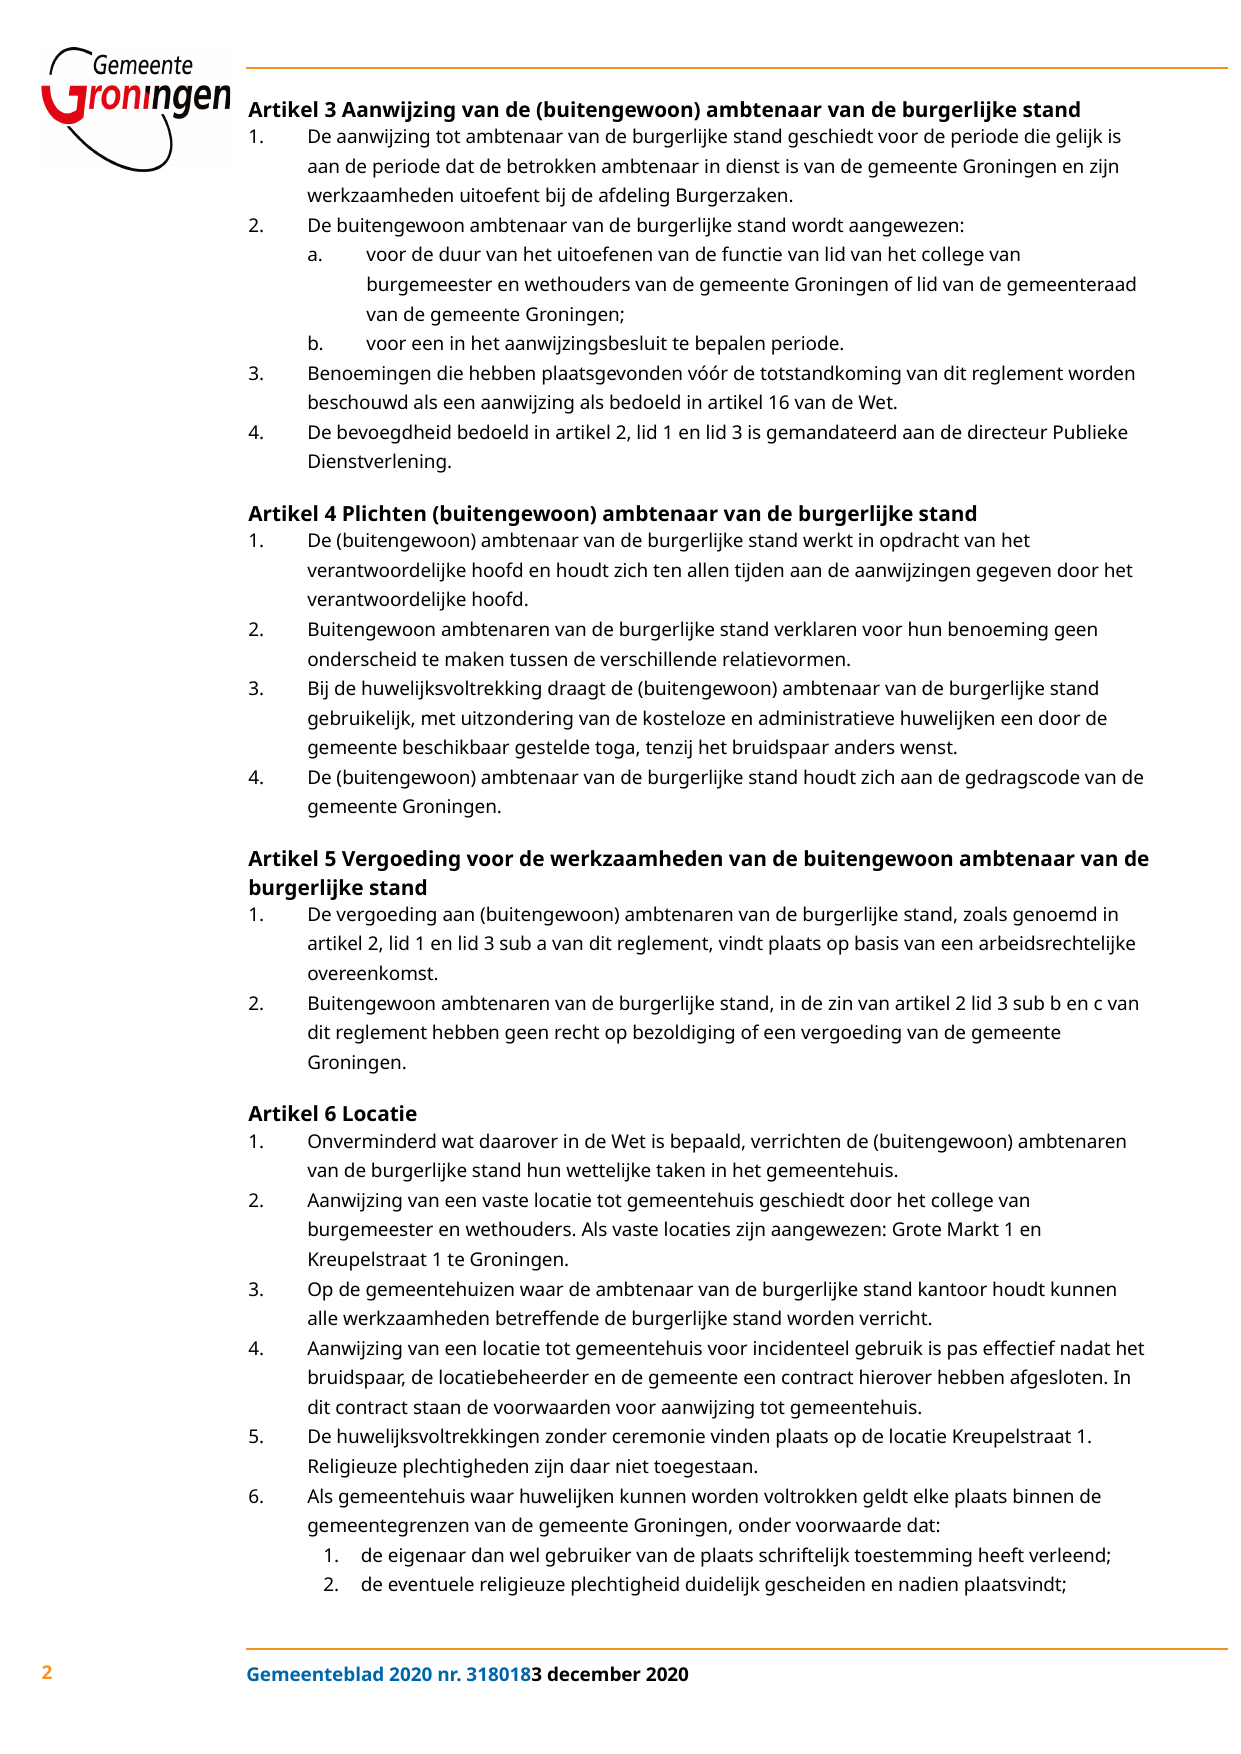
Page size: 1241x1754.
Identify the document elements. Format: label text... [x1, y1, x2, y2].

list De (buitengewoon) ambtenaar van de burgerlijke stand werkt in opdracht van het verantwoordelijke hoofd en houdt zich ten allen tijden aan de aanwijzingen gegeven door het verantwoordelijke hoofd. [248, 527, 1152, 612]
text Artikel 6 Locatie [248, 1099, 1152, 1128]
list De vergoeding aan (buitengewoon) ambtenaren van de burgerlijke stand, zoals genoemd in artikel 2, lid 1 en lid 3 sub a van dit reglement, vindt plaats op basis van een arbeidsrechtelijke overeenkomst. [248, 901, 1152, 986]
list Op de gemeentehuizen waar de ambtenaar van de burgerlijke stand kantoor houdt kunnen alle werkzaamheden betreffende de burgerlijke stand worden verricht. [248, 1276, 1152, 1331]
list Bij de huwelijksvoltrekking draagt de (buitengewoon) ambtenaar van de burgerlijke stand gebruikelijk, met uitzondering van de kosteloze en administratieve huwelijken een door de gemeente beschikbaar gestelde toga, tenzij het bruidspaar anders wenst. [248, 675, 1152, 760]
list de eigenaar dan wel gebruiker van de plaats schriftelijk toestemming heeft verleend; [323, 1542, 1152, 1568]
text Artikel 4 Plichten (buitengewoon) ambtenaar van de burgerlijke stand [248, 499, 1152, 527]
list Buitengewoon ambtenaren van de burgerlijke stand verklaren voor hun benoeming geen onderscheid te maken tussen de verschillende relatievormen. [248, 616, 1152, 672]
list De aanwijzing tot ambtenaar van de burgerlijke stand geschiedt voor de periode die gelijk is aan de periode dat de betrokken ambtenaar in dienst is van de gemeente Groningen en zijn werkzaamheden uitoefent bij de afdeling Burgerzaken. [248, 123, 1152, 208]
list De buitengewoon ambtenaar van de burgerlijke stand wordt aangewezen: [248, 212, 1152, 238]
list Buitengewoon ambtenaren van de burgerlijke stand, in de zin van artikel 2 lid 3 sub b en c van dit reglement hebben geen recht op bezoldiging of een vergoeding van de gemeente Groningen. [248, 990, 1152, 1075]
list De (buitengewoon) ambtenaar van de burgerlijke stand houdt zich aan de gedragscode van de gemeente Groningen. [248, 764, 1152, 819]
list de eventuele religieuze plechtigheid duidelijk gescheiden en nadien plaatsvindt; [323, 1572, 1152, 1597]
list Aanwijzing van een locatie tot gemeentehuis voor incidenteel gebruik is pas effectief nadat het bruidspaar, de locatiebeheerder en de gemeente een contract hierover hebben afgesloten. In dit contract staan de voorwaarden voor aanwijzing tot gemeentehuis. [248, 1335, 1152, 1420]
list De huwelijksvoltrekkingen zonder ceremonie vinden plaats op de locatie Kreupelstraat 1. Religieuze plechtigheden zijn daar niet toegestaan. [248, 1424, 1152, 1479]
picture [41, 47, 231, 172]
list Aanwijzing van een vaste locatie tot gemeentehuis geschiedt door het college van burgemeester en wethouders. Als vaste locaties zijn aangewezen: Grote Markt 1 en Kreupelstraat 1 te Groningen. [248, 1187, 1152, 1272]
text Artikel 5 Vergoeding voor de werkzaamheden van de buitengewoon ambtenaar van de burgerlijke stand [248, 844, 1152, 901]
list Onverminderd wat daarover in de Wet is bepaald, verrichten de (buitengewoon) ambtenaren van de burgerlijke stand hun wettelijke taken in het gemeentehuis. [248, 1128, 1152, 1183]
list De bevoegdheid bedoeld in artikel 2, lid 1 en lid 3 is gemandateerd aan de directeur Publieke Dienstverlening. [248, 419, 1152, 474]
list Als gemeentehuis waar huwelijken kunnen worden voltrokken geldt elke plaats binnen de gemeentegrenzen van de gemeente Groningen, onder voorwaarde dat: [248, 1483, 1152, 1538]
text Artikel 3 Aanwijzing van de (buitengewoon) ambtenaar van de burgerlijke stand [248, 95, 1152, 123]
list voor een in het aanwijzingsbesluit te bepalen periode. [307, 330, 1152, 356]
list voor de duur van het uitoefenen van de functie van lid van het college van burgemeester en wethouders van de gemeente Groningen of lid van de gemeenteraad van de gemeente Groningen; [307, 242, 1152, 326]
list Benoemingen die hebben plaatsgevonden vóór de totstandkoming van dit reglement worden beschouwd als een aanwijzing als bedoeld in artikel 16 van de Wet. [248, 360, 1152, 415]
